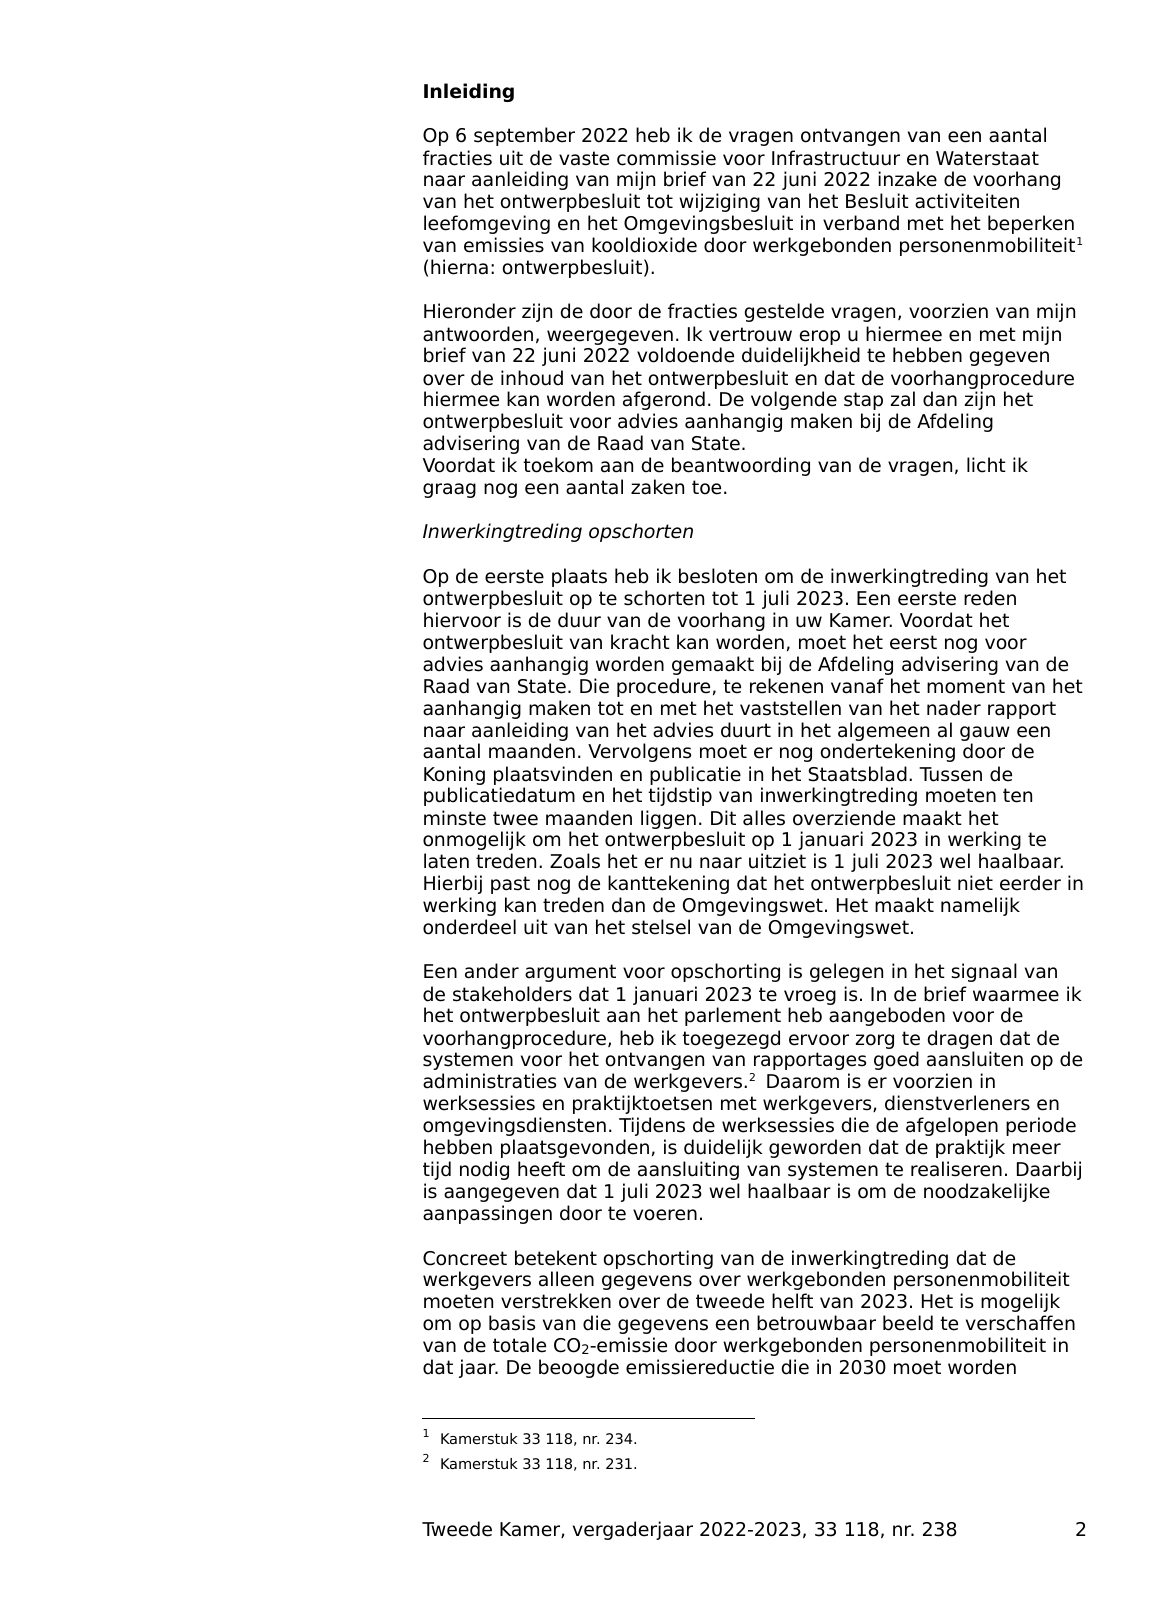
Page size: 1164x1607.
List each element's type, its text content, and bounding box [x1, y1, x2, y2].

text Op 6 september 2022 heb ik de vragen ontvangen van een aantal fracties uit de vaste commissie voor Infrastructuur en Waterstaat naar aanleiding van mijn brief van 22 juni 2022 inzake de voorhang van het ontwerpbesluit tot wijziging van het Besluit activiteiten leefomgeving en het Omgevingsbesluit in verband met het beperken van emissies van kooldioxide door werkgebonden personenmobiliteit (hierna: ontwerpbesluit). [422, 125, 1087, 279]
text Op de eerste plaats heb ik besloten om de inwerkingtreding van het ontwerpbesluit op te schorten tot 1 juli 2023. Een eerste reden hiervoor is de duur van de voorhang in uw Kamer. Voordat het ontwerpbesluit van kracht kan worden, moet het eerst nog voor advies aanhangig worden gemaakt bij de Afdeling advisering van de Raad van State. Die procedure, te rekenen vanaf het moment van het aanhangig maken tot en met het vaststellen van het nader rapport naar aanleiding van het advies duurt in het algemeen al gauw een aantal maanden. Vervolgens moet er nog ondertekening door de Koning plaatsvinden en publicatie in het Staatsblad. Tussen de publicatiedatum en het tijdstip van inwerkingtreding moeten ten minste twee maanden liggen. Dit alles overziende maakt het onmogelijk om het ontwerpbesluit op 1 januari 2023 in werking te laten treden. Zoals het er nu naar uitziet is 1 juli 2023 wel haalbaar. [422, 566, 1087, 873]
text Kamerstuk 33 118, nr. 231. [422, 1452, 1087, 1474]
text Een ander argument voor opschorting is gelegen in het signaal van de stakeholders dat 1 januari 2023 te vroeg is. In de brief waarmee ik het ontwerpbesluit aan het parlement heb aangeboden voor de voorhangprocedure, heb ik toegezegd ervoor zorg te dragen dat de systemen voor het ontvangen van rapportages goed aansluiten op de administraties van de werkgevers. Daarom is er voorzien in werksessies en praktijktoetsen met werkgevers, dienstverleners en omgevingsdiensten. Tijdens de werksessies die de afgelopen periode hebben plaatsgevonden, is duidelijk geworden dat de praktijk meer tijd nodig heeft om de aansluiting van systemen te realiseren. Daarbij is aangegeven dat 1 juli 2023 wel haalbaar is om de noodzakelijke aanpassingen door te voeren. [422, 961, 1087, 1225]
text Concreet betekent opschorting van de inwerkingtreding dat de werkgevers alleen gegevens over werkgebonden personenmobiliteit moeten verstrekken over de tweede helft van 2023. Het is mogelijk om op basis van die gegevens een betrouwbaar beeld te verschaffen van de totale CO2-emissie door werkgebonden personenmobiliteit in dat jaar. De beoogde emissiereductie die in 2030 moet worden [422, 1247, 1087, 1379]
text Voordat ik toekom aan de beantwoording van de vragen, licht ik graag nog een aantal zaken toe. [422, 455, 1087, 499]
text Hierbij past nog de kanttekening dat het ontwerpbesluit niet eerder in werking kan treden dan de Omgevingswet. Het maakt namelijk onderdeel uit van het stelsel van de Omgevingswet. [422, 873, 1087, 939]
text Kamerstuk 33 118, nr. 234. [422, 1427, 1087, 1449]
subtitle Inleiding [422, 81, 1087, 103]
text Hieronder zijn de door de fracties gestelde vragen, voorzien van mijn antwoorden, weergegeven. Ik vertrouw erop u hiermee en met mijn brief van 22 juni 2022 voldoende duidelijkheid te hebben gegeven over de inhoud van het ontwerpbesluit en dat de voorhangprocedure hiermee kan worden afgerond. De volgende stap zal dan zijn het ontwerpbesluit voor advies aanhangig maken bij de Afdeling advisering van de Raad van State. [422, 301, 1087, 455]
subtitle Inwerkingtreding opschorten [422, 521, 1087, 543]
